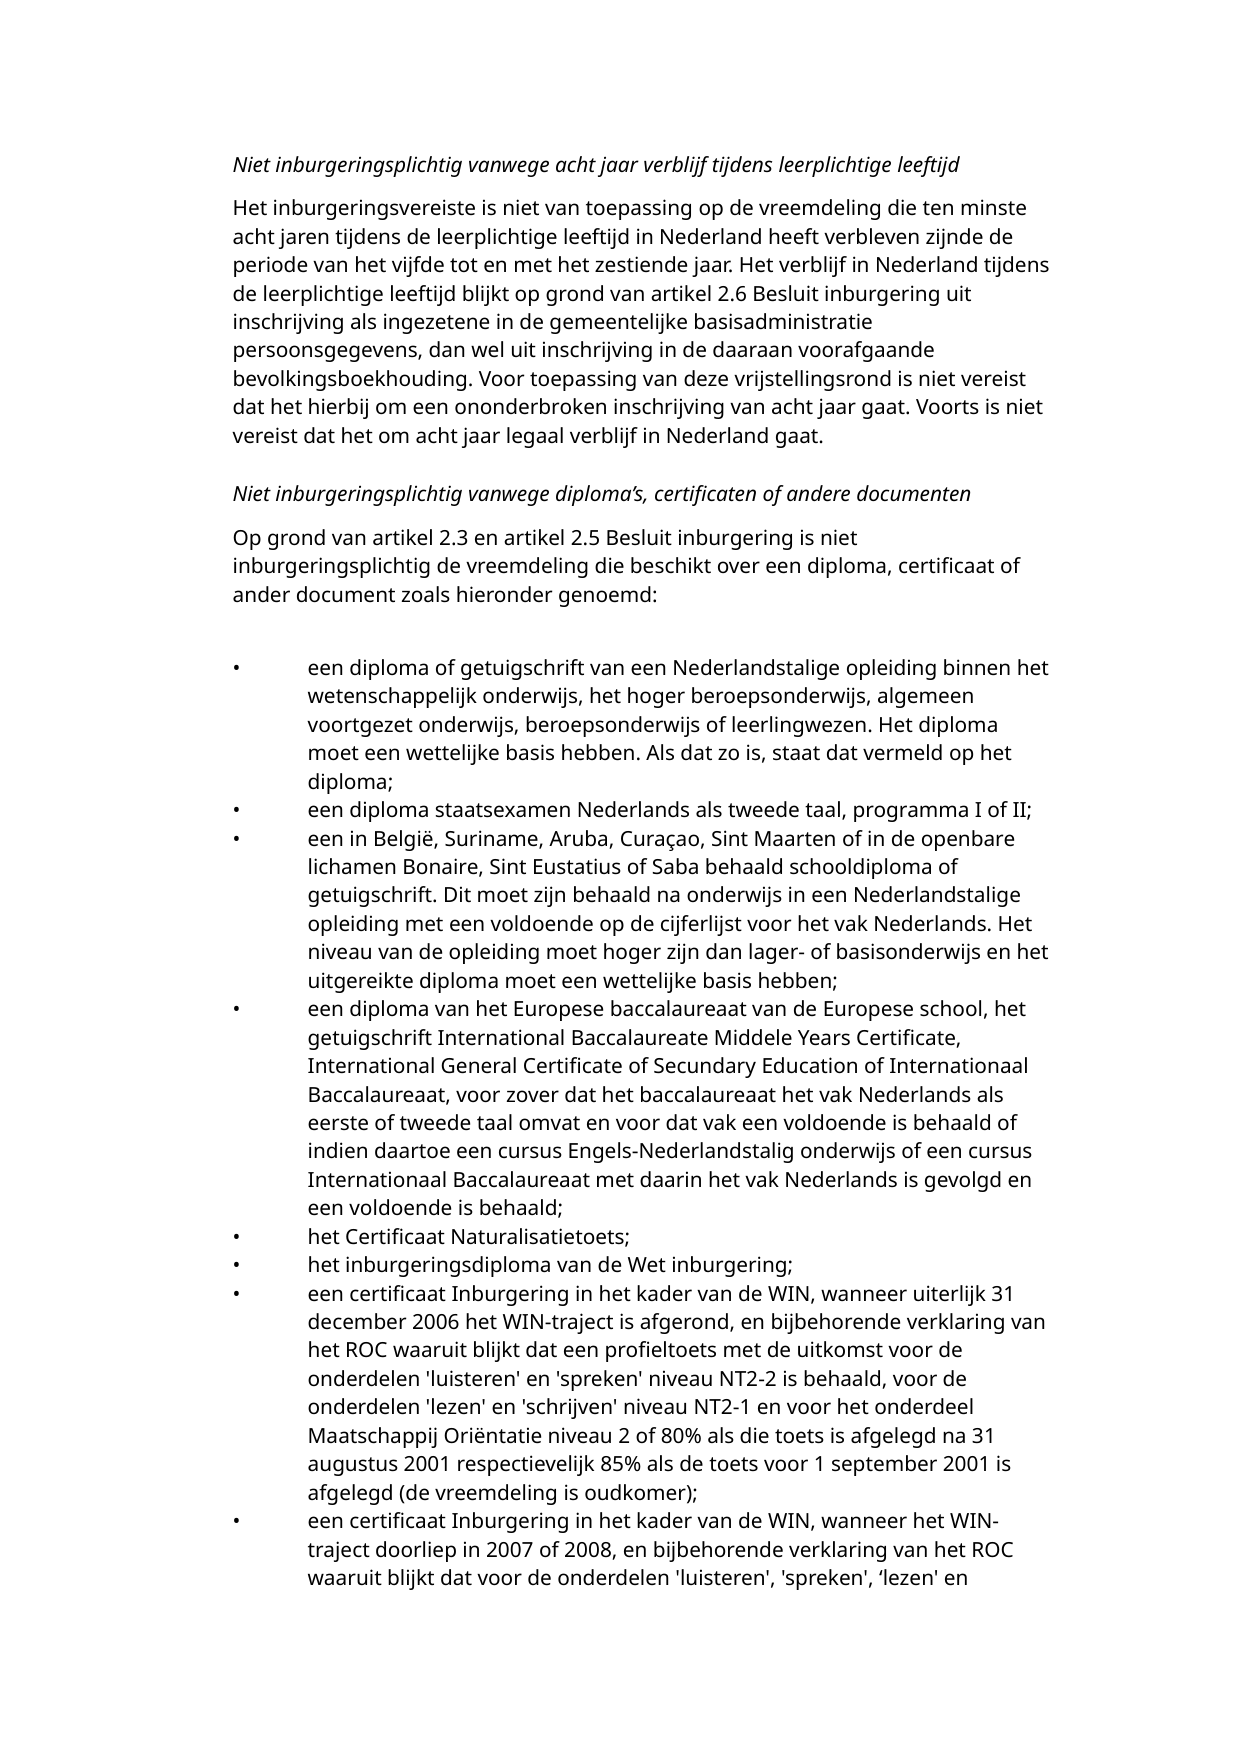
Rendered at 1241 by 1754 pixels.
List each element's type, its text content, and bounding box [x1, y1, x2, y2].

text Op grond van artikel 2.3 en artikel 2.5 Besluit inburgering is niet inburgeringsplichtig de vreemdeling die beschikt over een diploma, certificaat of ander document zoals hieronder genoemd: [232, 523, 1053, 608]
text Niet inburgeringsplichtig vanwege acht jaar verblijf tijdens leerplichtige leeftijd [232, 150, 1053, 178]
text Het inburgeringsvereiste is niet van toepassing op de vreemdeling die ten minste acht jaren tijdens de leerplichtige leeftijd in Nederland heeft verbleven zijnde de periode van het vijfde tot en met het zestiende jaar. Het verblijf in Nederland tijdens de leerplichtige leeftijd blijkt op grond van artikel 2.6 Besluit inburgering uit inschrijving als ingezetene in de gemeentelijke basisadministratie persoonsgegevens, dan wel uit inschrijving in de daaraan voorafgaande bevolkingsboekhouding. Voor toepassing van deze vrijstellingsrond is niet vereist dat het hierbij om een ononderbroken inschrijving van acht jaar gaat. Voorts is niet vereist dat het om acht jaar legaal verblijf in Nederland gaat. [232, 193, 1053, 449]
list een diploma staatsexamen Nederlands als tweede taal, programma I of II; [232, 795, 1053, 824]
list een diploma van het Europese baccalaureaat van de Europese school, het getuigschrift International Baccalaureate Middele Years Certificate, International General Certificate of Secundary Education of Internationaal Baccalaureaat, voor zover dat het baccalaureaat het vak Nederlands als eerste of tweede taal omvat en voor dat vak een voldoende is behaald of indien daartoe een cursus Engels-Nederlandstalig onderwijs of een cursus Internationaal Baccalaureaat met daarin het vak Nederlands is gevolgd en een voldoende is behaald; [232, 994, 1053, 1222]
list het Certificaat Naturalisatietoets; [232, 1222, 1053, 1250]
list een certificaat Inburgering in het kader van de WIN, wanneer het WIN-traject doorliep in 2007 of 2008, en bijbehorende verklaring van het ROC waaruit blijkt dat voor de onderdelen 'luisteren', 'spreken', ‘lezen' en [232, 1506, 1053, 1592]
list een diploma of getuigschrift van een Nederlandstalige opleiding binnen het wetenschappelijk onderwijs, het hoger beroepsonderwijs, algemeen voortgezet onderwijs, beroepsonderwijs of leerlingwezen. Het diploma moet een wettelijke basis hebben. Als dat zo is, staat dat vermeld op het diploma; [232, 653, 1053, 795]
list het inburgeringsdiploma van de Wet inburgering; [232, 1250, 1053, 1279]
list een certificaat Inburgering in het kader van de WIN, wanneer uiterlijk 31 december 2006 het WIN-traject is afgerond, en bijbehorende verklaring van het ROC waaruit blijkt dat een profieltoets met de uitkomst voor de onderdelen 'luisteren' en 'spreken' niveau NT2-2 is behaald, voor de onderdelen 'lezen' en 'schrijven' niveau NT2-1 en voor het onderdeel Maatschappij Oriëntatie niveau 2 of 80% als die toets is afgelegd na 31 augustus 2001 respectievelijk 85% als de toets voor 1 september 2001 is afgelegd (de vreemdeling is oudkomer); [232, 1279, 1053, 1506]
list een in België, Suriname, Aruba, Curaçao, Sint Maarten of in de openbare lichamen Bonaire, Sint Eustatius of Saba behaald schooldiploma of getuigschrift. Dit moet zijn behaald na onderwijs in een Nederlandstalige opleiding met een voldoende op de cijferlijst voor het vak Nederlands. Het niveau van de opleiding moet hoger zijn dan lager- of basisonderwijs en het uitgereikte diploma moet een wettelijke basis hebben; [232, 824, 1053, 994]
text Niet inburgeringsplichtig vanwege diploma’s, certificaten of andere documenten [232, 479, 1053, 508]
